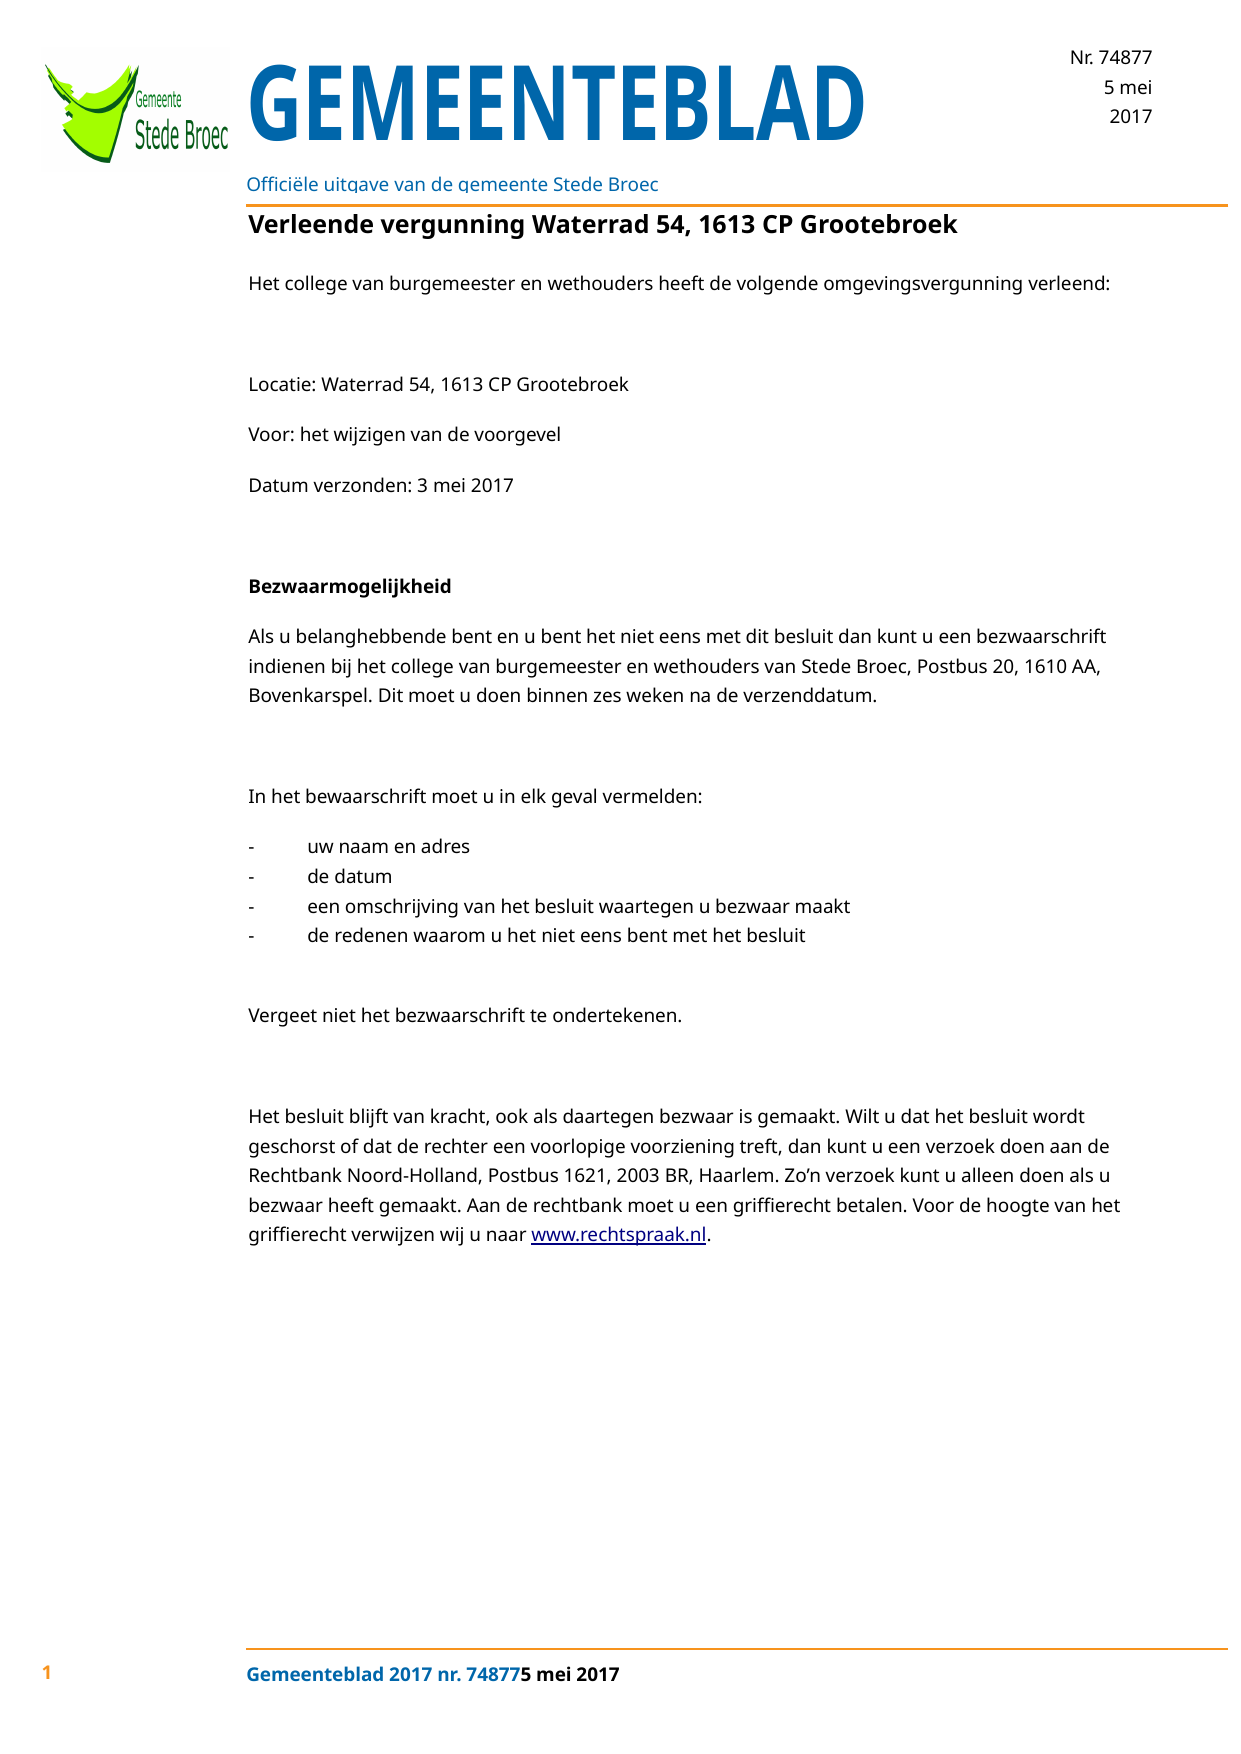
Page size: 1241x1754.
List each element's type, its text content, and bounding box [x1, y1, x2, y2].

text Vergeet niet het bezwaarschrift te ondertekenen. [248, 1002, 1152, 1028]
list de datum [248, 863, 1152, 889]
text Het college van burgemeester en wethouders heeft de volgende omgevingsvergunning verleend: [248, 270, 1152, 296]
text Datum verzonden: 3 mei 2017 [248, 472, 1152, 498]
text In het bewaarschrift moet u in elk geval vermelden: [248, 783, 1152, 809]
list een omschrijving van het besluit waartegen u bezwaar maakt [248, 893, 1152, 918]
text Locatie: Waterrad 54, 1613 CP Grootebroek [248, 371, 1152, 397]
text Het besluit blijft van kracht, ook als daartegen bezwaar is gemaakt. Wilt u dat het besluit wordt geschorst of dat de rechter een voorlopige voorziening treft, dan kunt u een verzoek doen aan de Rechtbank Noord-Holland, Postbus 1621, 2003 BR, Haarlem. Zo’n verzoek kunt u alleen doen als u bezwaar heeft gemaakt. Aan de rechtbank moet u een griffierecht betalen. Voor de hoogte van het griffierecht verwijzen wij u naar www.rechtspraak.nl. [248, 1103, 1152, 1247]
text Bezwaarmogelijkheid [248, 573, 1152, 598]
picture [41, 47, 231, 172]
text Verleende vergunning Waterrad 54, 1613 CP Grootebroek [248, 207, 1152, 241]
text Voor: het wijzigen van de voorgevel [248, 422, 1152, 447]
list de redenen waarom u het niet eens bent met het besluit [248, 922, 1152, 948]
text Als u belanghebbende bent en u bent het niet eens met dit besluit dan kunt u een bezwaarschrift indienen bij het college van burgemeester en wethouders van Stede Broec, Postbus 20, 1610 AA, Bovenkarspel. Dit moet u doen binnen zes weken na de verzenddatum. [248, 623, 1152, 708]
list uw naam en adres [248, 834, 1152, 859]
